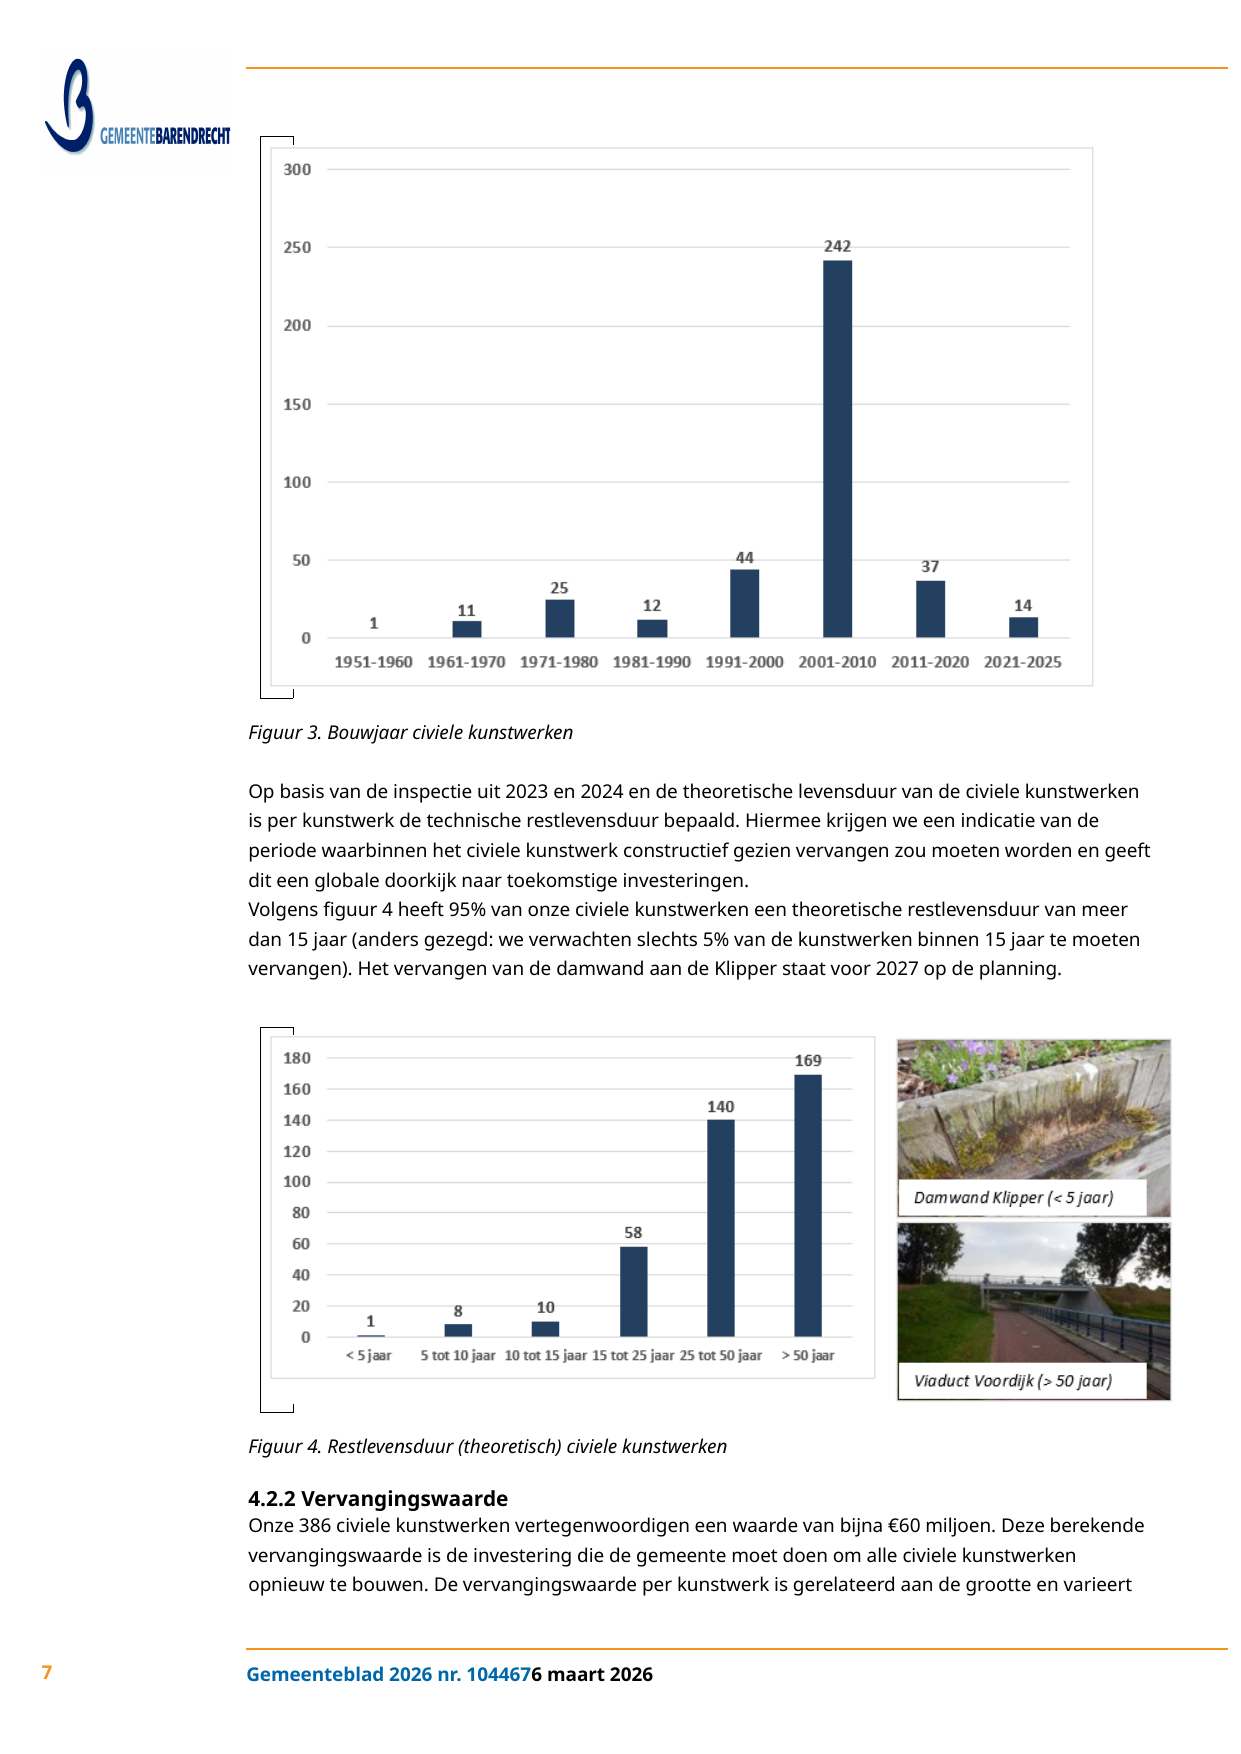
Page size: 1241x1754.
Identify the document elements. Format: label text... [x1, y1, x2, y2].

picture [41, 47, 231, 172]
text Figuur 3. Bouwjaar civiele kunstwerken [248, 719, 1152, 744]
picture [268, 145, 1096, 689]
text Figuur 4. Restlevensduur (theoretisch) civiele kunstwerken [248, 1434, 1152, 1459]
text Volgens figuur 4 heeft 95% van onze civiele kunstwerken een theoretische restlevensduur van meer dan 15 jaar (anders gezegd: we verwachten slechts 5% van de kunstwerken binnen 15 jaar te moeten vervangen). Het vervangen van de damwand aan de Klipper staat voor 2027 op de planning. [248, 896, 1152, 981]
text 4.2.2 Vervangingswaarde [248, 1484, 1152, 1512]
picture [268, 1035, 1173, 1404]
text Op basis van de inspectie uit 2023 en 2024 en de theoretische levensduur van de civiele kunstwerken is per kunstwerk de technische restlevensduur bepaald. Hiermee krijgen we een indicatie van de periode waarbinnen het civiele kunstwerk constructief gezien vervangen zou moeten worden en geeft dit een globale doorkijk naar toekomstige investeringen. [248, 778, 1152, 892]
text Onze 386 civiele kunstwerken vertegenwoordigen een waarde van bijna €60 miljoen. Deze berekende vervangingswaarde is de investering die de gemeente moet doen om alle civiele kunstwerken opnieuw te bouwen. De vervangingswaarde per kunstwerk is gerelateerd aan de grootte en varieert [248, 1512, 1152, 1597]
